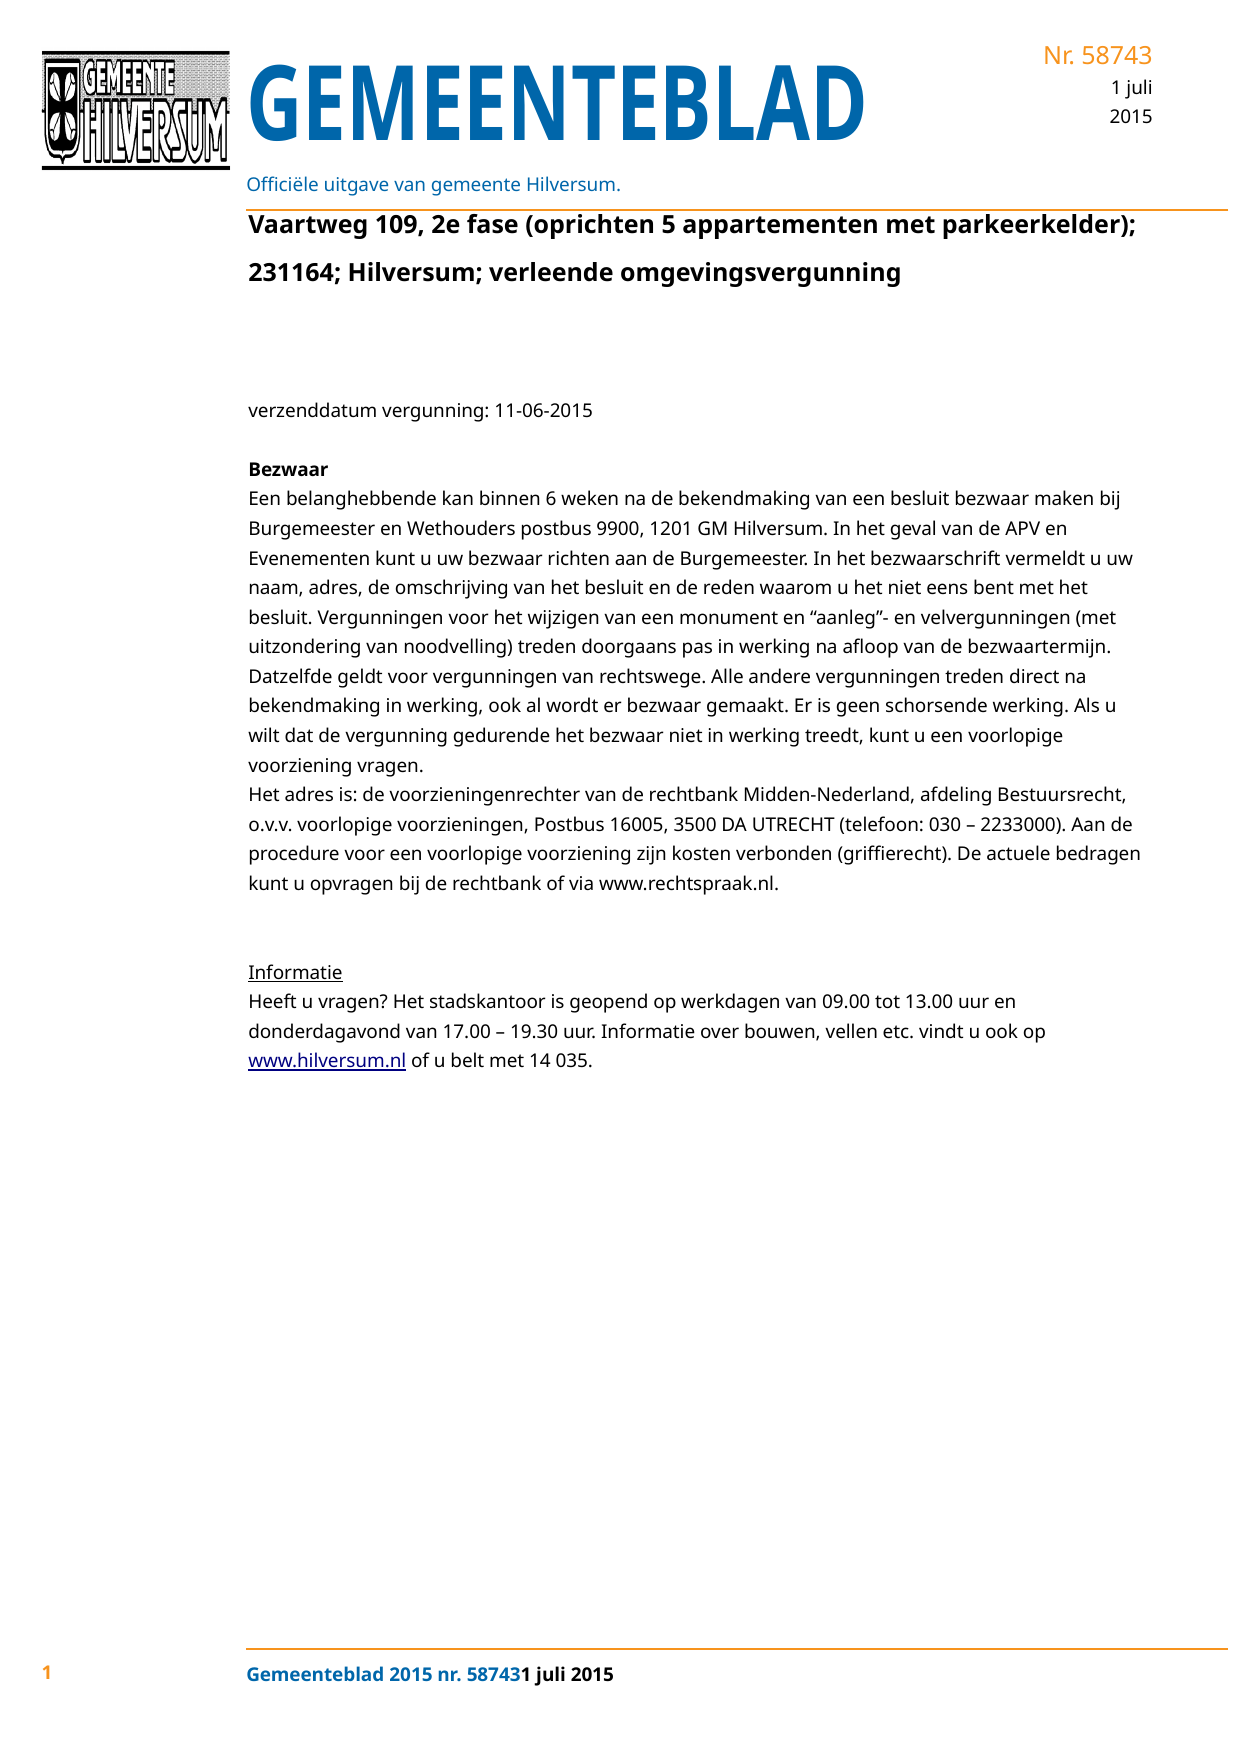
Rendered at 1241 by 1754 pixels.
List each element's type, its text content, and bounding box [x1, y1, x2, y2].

text verzenddatum vergunning: 11-06-2015 [248, 397, 1152, 422]
text Het adres is: de voorzieningenrechter van de rechtbank Midden-Nederland, afdeling Bestuursrecht, o.v.v. voorlopige voorzieningen, Postbus 16005, 3500 DA UTRECHT (telefoon: 030 – 2233000). Aan de procedure voor een voorlopige voorziening zijn kosten verbonden (griffierecht). De actuele bedragen kunt u opvragen bij de rechtbank of via www.rechtspraak.nl. [248, 781, 1152, 896]
text Informatie [248, 959, 1152, 984]
picture [41, 47, 231, 172]
text Bezwaar [248, 456, 1152, 482]
text Heeft u vragen? Het stadskantoor is geopend op werkdagen van 09.00 tot 13.00 uur en donderdagavond van 17.00 – 19.30 uur. Informatie over bouwen, vellen etc. vindt u ook op www.hilversum.nl of u belt met 14 035. [248, 988, 1152, 1073]
text Een belanghebbende kan binnen 6 weken na de bekendmaking van een besluit bezwaar maken bij Burgemeester en Wethouders postbus 9900, 1201 GM Hilversum. In het geval van de APV en Evenementen kunt u uw bezwaar richten aan de Burgemeester. In het bezwaarschrift vermeldt u uw naam, adres, de omschrijving van het besluit en de reden waarom u het niet eens bent met het besluit. Vergunningen voor het wijzigen van een monument en “aanleg”- en velvergunningen (met uitzondering van noodvelling) treden doorgaans pas in werking na afloop van de bezwaartermijn. Datzelfde geldt voor vergunningen van rechtswege. Alle andere vergunningen treden direct na bekendmaking in werking, ook al wordt er bezwaar gemaakt. Er is geen schorsende werking. Als u wilt dat de vergunning gedurende het bezwaar niet in werking treedt, kunt u een voorlopige voorziening vragen. [248, 486, 1152, 777]
text Vaartweg 109, 2e fase (oprichten 5 appartementen met parkeerkelder); 231164; Hilversum; verleende omgevingsvergunning [248, 211, 1152, 288]
